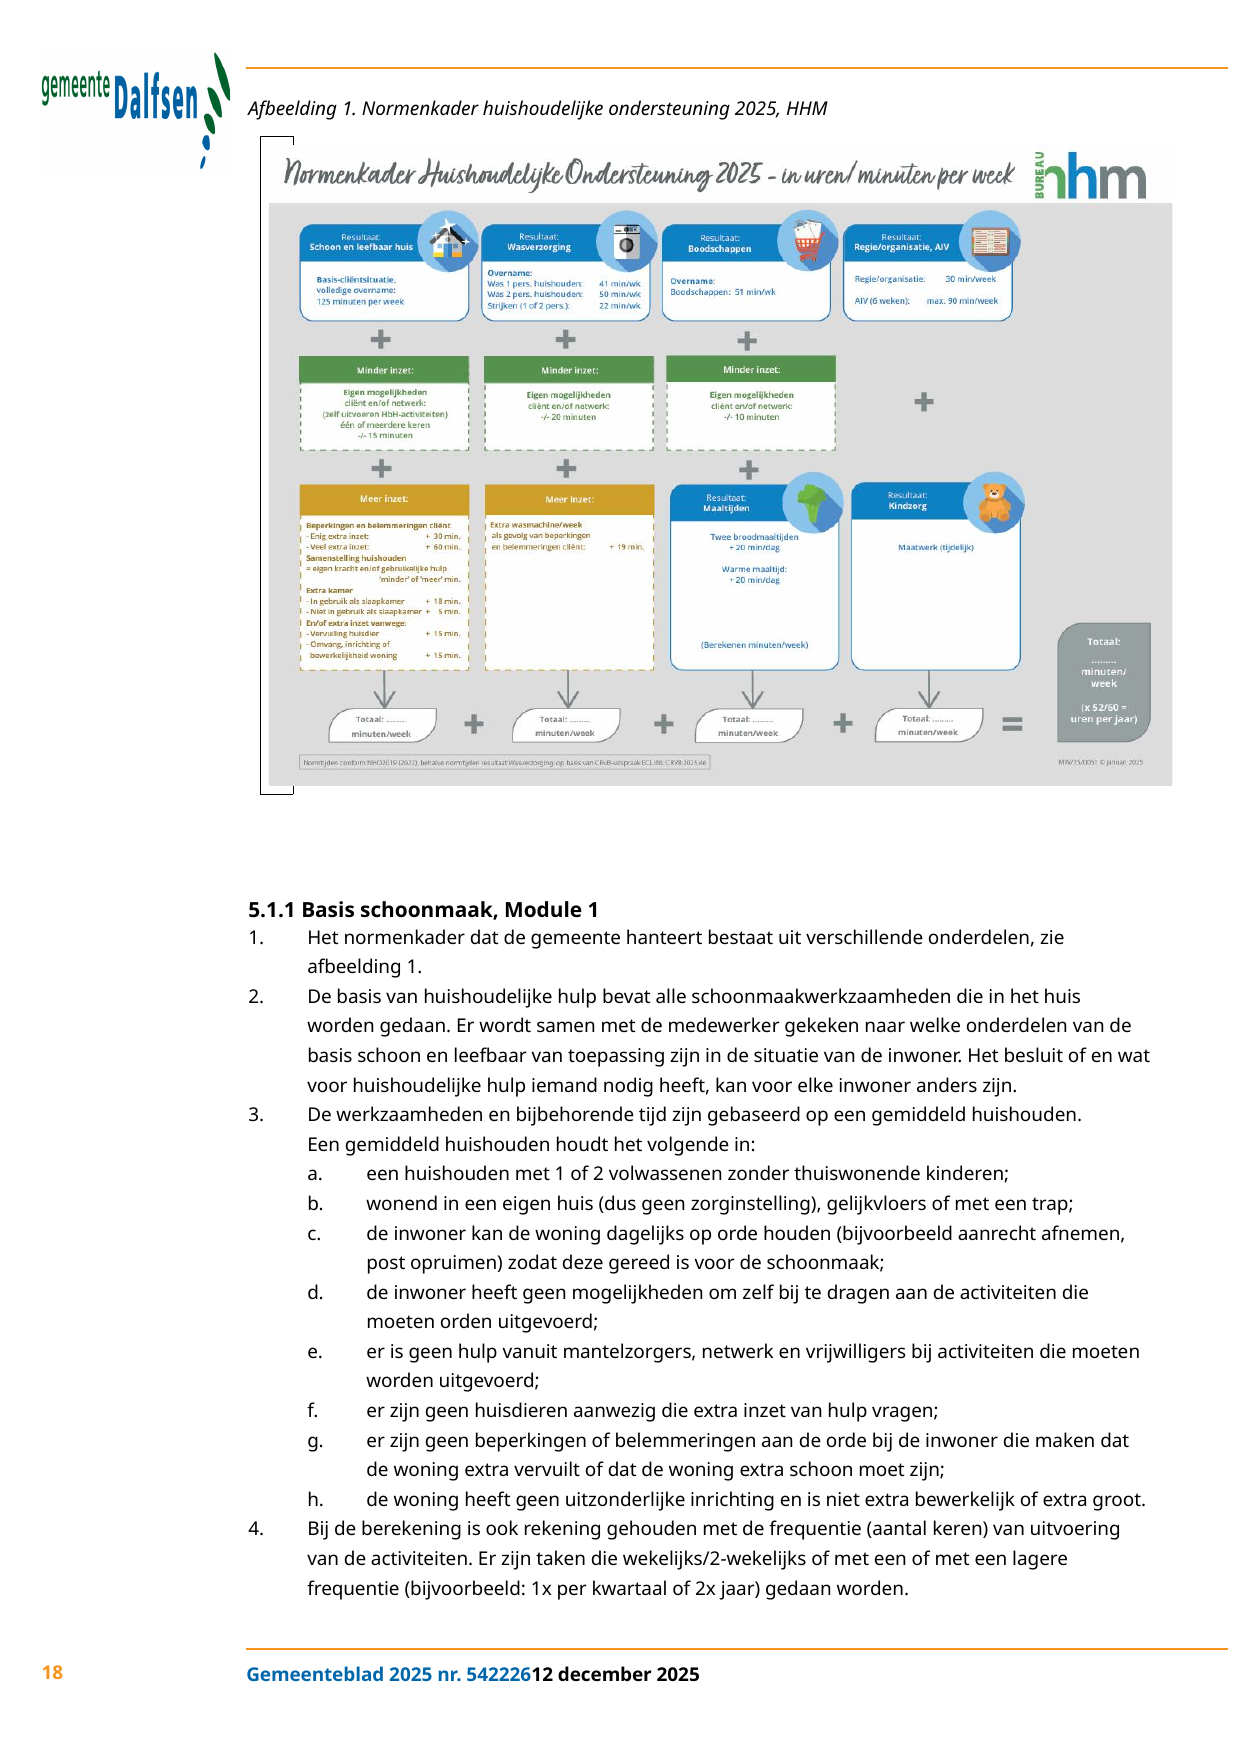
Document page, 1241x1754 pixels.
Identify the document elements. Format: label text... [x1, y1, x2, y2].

list een huishouden met 1 of 2 volwassenen zonder thuiswonende kinderen; [307, 1161, 1152, 1186]
list er zijn geen huisdieren aanwezig die extra inzet van hulp vragen; [307, 1397, 1152, 1423]
list er is geen hulp vanuit mantelzorgers, netwerk en vrijwilligers bij activiteiten die moeten worden uitgevoerd; [307, 1338, 1152, 1393]
list de inwoner kan de woning dagelijks op orde houden (bijvoorbeeld aanrecht afnemen, post opruimen) zodat deze gereed is voor de schoonmaak; [307, 1220, 1152, 1275]
list de woning heeft geen uitzonderlijke inrichting en is niet extra bewerkelijk of extra groot. [307, 1486, 1152, 1512]
list Bij de berekening is ook rekening gehouden met de frequentie (aantal keren) van uitvoering van de activiteiten. Er zijn taken die wekelijks/2-wekelijks of met een of met een lagere frequentie (bijvoorbeeld: 1x per kwartaal of 2x jaar) gedaan worden. [248, 1516, 1152, 1600]
list De basis van huishoudelijke hulp bevat alle schoonmaakwerkzaamheden die in het huis worden gedaan. Er wordt samen met de medewerker gekeken naar welke onderdelen van de basis schoon en leefbaar van toepassing zijn in de situatie van de inwoner. Het besluit of en wat voor huishoudelijke hulp iemand nodig heeft, kan voor elke inwoner anders zijn. [248, 983, 1152, 1097]
list er zijn geen beperkingen of belemmeringen aan de orde bij de inwoner die maken dat de woning extra vervuilt of dat de woning extra schoon moet zijn; [307, 1427, 1152, 1482]
picture [268, 145, 1173, 786]
list wonend in een eigen huis (dus geen zorginstelling), gelijkvloers of met een trap; [307, 1190, 1152, 1216]
list De werkzaamheden en bijbehorende tijd zijn gebaseerd op een gemiddeld huishouden. [248, 1101, 1152, 1127]
picture [41, 47, 231, 172]
list de inwoner heeft geen mogelijkheden om zelf bij te dragen aan de activiteiten die moeten orden uitgevoerd; [307, 1279, 1152, 1334]
list Het normenkader dat de gemeente hanteert bestaat uit verschillende onderdelen, zie afbeelding 1. [248, 924, 1152, 979]
text 5.1.1 Basis schoonmaak, Module 1 [248, 895, 1152, 924]
text Afbeelding 1. Normenkader huishoudelijke ondersteuning 2025, HHM [248, 95, 1152, 121]
list Een gemiddeld huishouden houdt het volgende in: [248, 1131, 1152, 1157]
